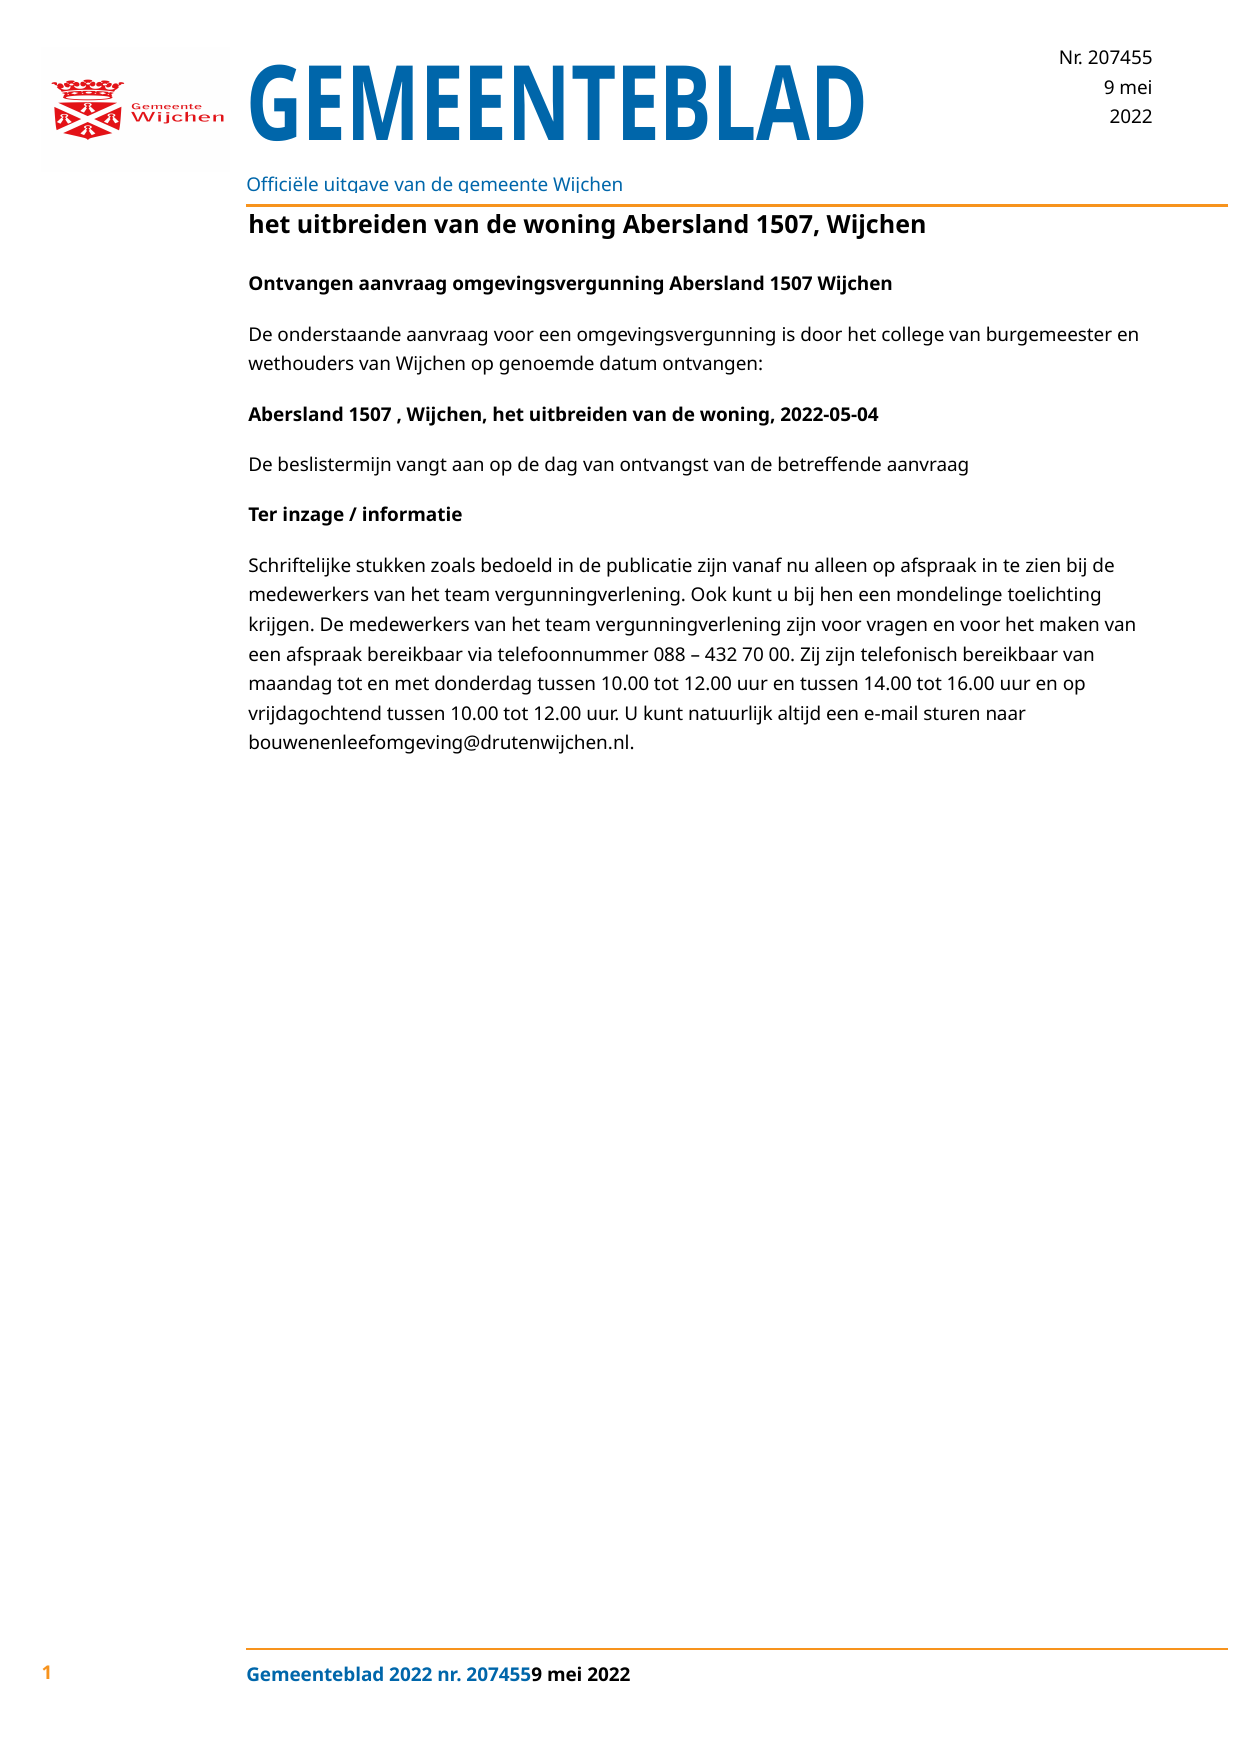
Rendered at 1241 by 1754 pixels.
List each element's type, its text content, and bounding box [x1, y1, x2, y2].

text Schriftelijke stukken zoals bedoeld in de publicatie zijn vanaf nu alleen op afspraak in te zien bij de medewerkers van het team vergunningverlening. Ook kunt u bij hen een mondelinge toelichting krijgen. De medewerkers van het team vergunningverlening zijn voor vragen en voor het maken van een afspraak bereikbaar via telefoonnummer 088 – 432 70 00. Zij zijn telefonisch bereikbaar van maandag tot en met donderdag tussen 10.00 tot 12.00 uur en tussen 14.00 tot 16.00 uur en op vrijdagochtend tussen 10.00 tot 12.00 uur. U kunt natuurlijk altijd een e-mail sturen naar bouwenenleefomgeving@drutenwijchen.nl. [248, 552, 1152, 755]
text het uitbreiden van de woning Abersland 1507, Wijchen [248, 207, 1152, 241]
text Ontvangen aanvraag omgevingsvergunning Abersland 1507 Wijchen [248, 270, 1152, 296]
text De onderstaande aanvraag voor een omgevingsvergunning is door het college van burgemeester en wethouders van Wijchen op genoemde datum ontvangen: [248, 321, 1152, 376]
text Ter inzage / informatie [248, 502, 1152, 527]
picture [41, 47, 231, 172]
text Abersland 1507 , Wijchen, het uitbreiden van de woning, 2022-05-04 [248, 401, 1152, 426]
text De beslistermijn vangt aan op de dag van ontvangst van de betreffende aanvraag [248, 451, 1152, 477]
